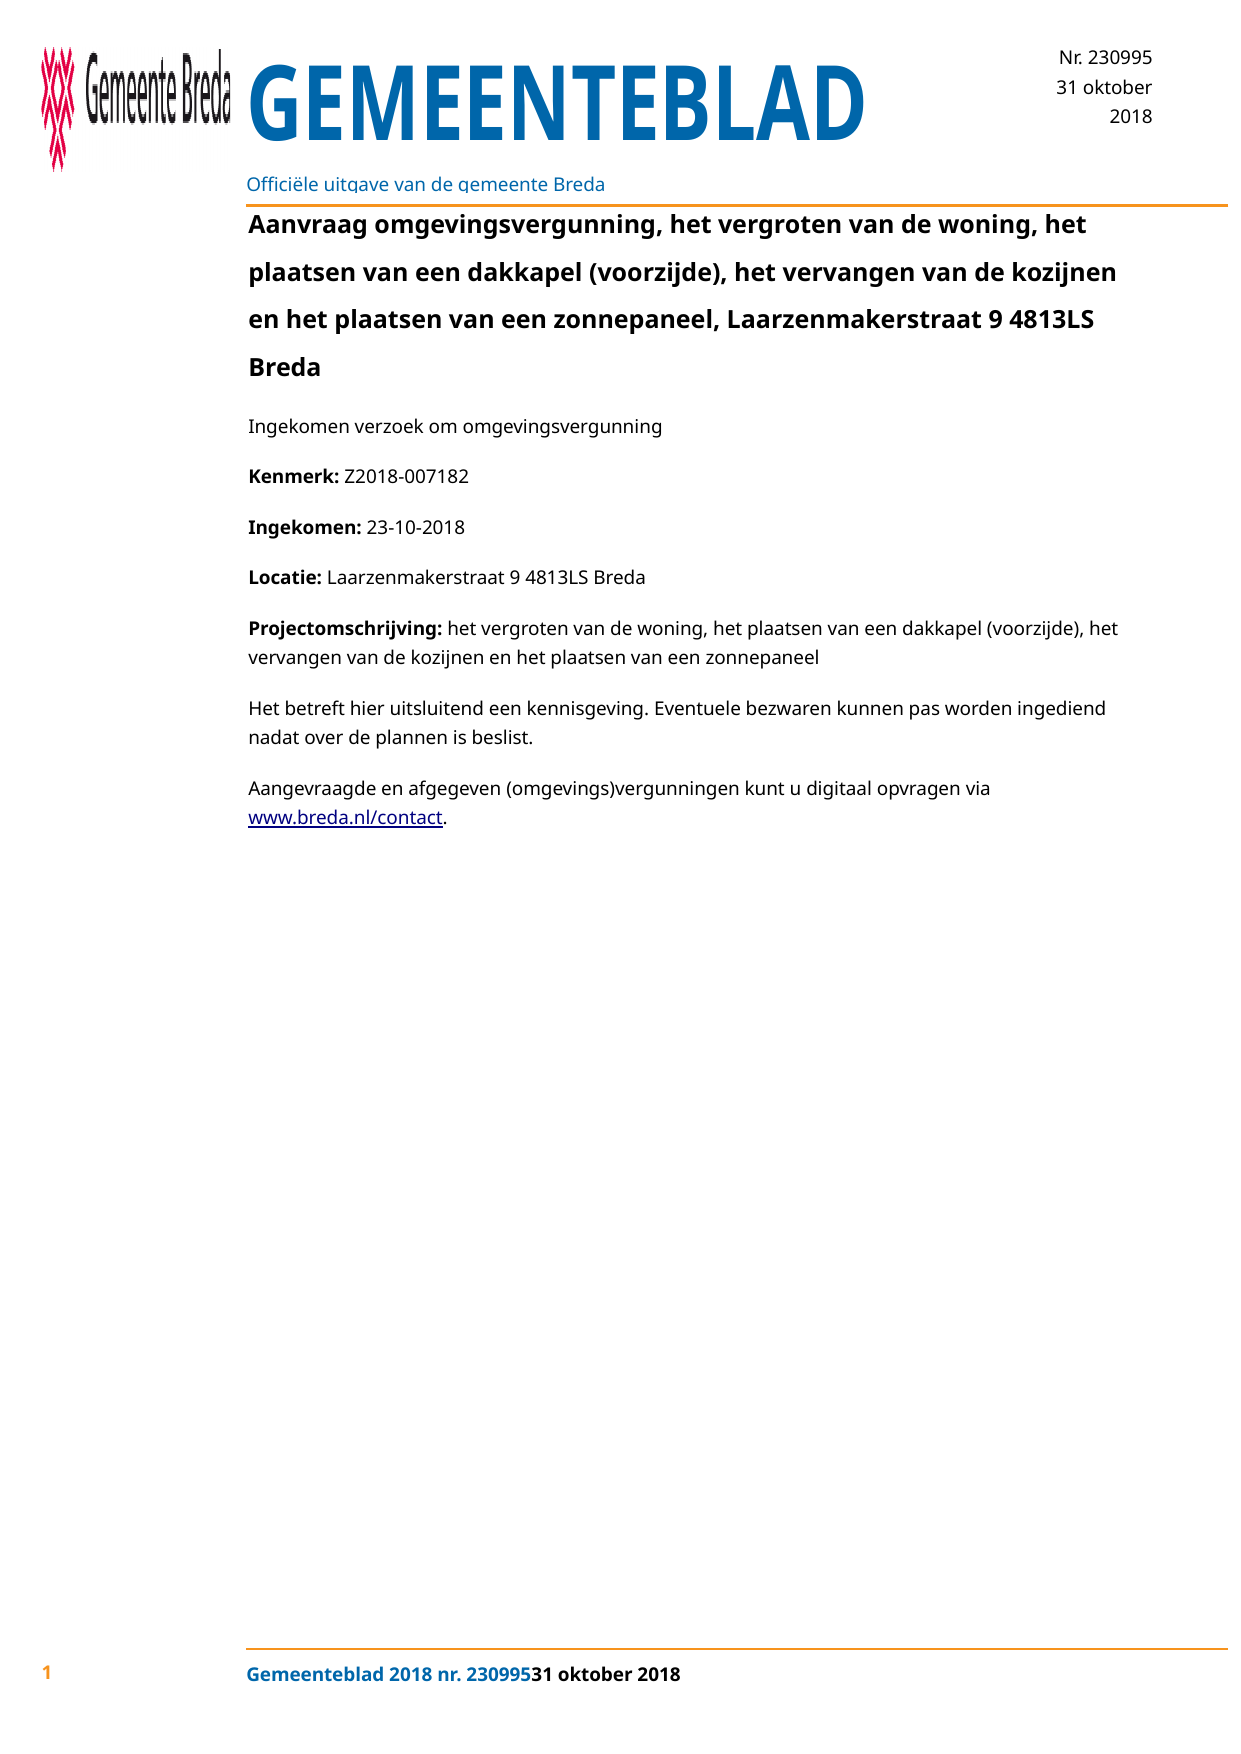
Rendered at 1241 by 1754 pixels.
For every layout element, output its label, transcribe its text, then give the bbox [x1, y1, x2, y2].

text Locatie: Laarzenmakerstraat 9 4813LS Breda [248, 564, 1152, 590]
text Aangevraagde en afgegeven (omgevings)vergunningen kunt u digitaal opvragen via www.breda.nl/contact. [248, 775, 1152, 830]
text Ingekomen: 23-10-2018 [248, 514, 1152, 540]
picture [41, 47, 231, 172]
text Aanvraag omgevingsvergunning, het vergroten van de woning, het plaatsen van een dakkapel (voorzijde), het vervangen van de kozijnen en het plaatsen van een zonnepaneel, Laarzenmakerstraat 9 4813LS Breda [248, 207, 1152, 384]
text Projectomschrijving: het vergroten van de woning, het plaatsen van een dakkapel (voorzijde), het vervangen van de kozijnen en het plaatsen van een zonnepaneel [248, 615, 1152, 670]
text Ingekomen verzoek om omgevingsvergunning [248, 413, 1152, 439]
text Kenmerk: Z2018-007182 [248, 463, 1152, 489]
text Het betreft hier uitsluitend een kennisgeving. Eventuele bezwaren kunnen pas worden ingediend nadat over de plannen is beslist. [248, 695, 1152, 750]
